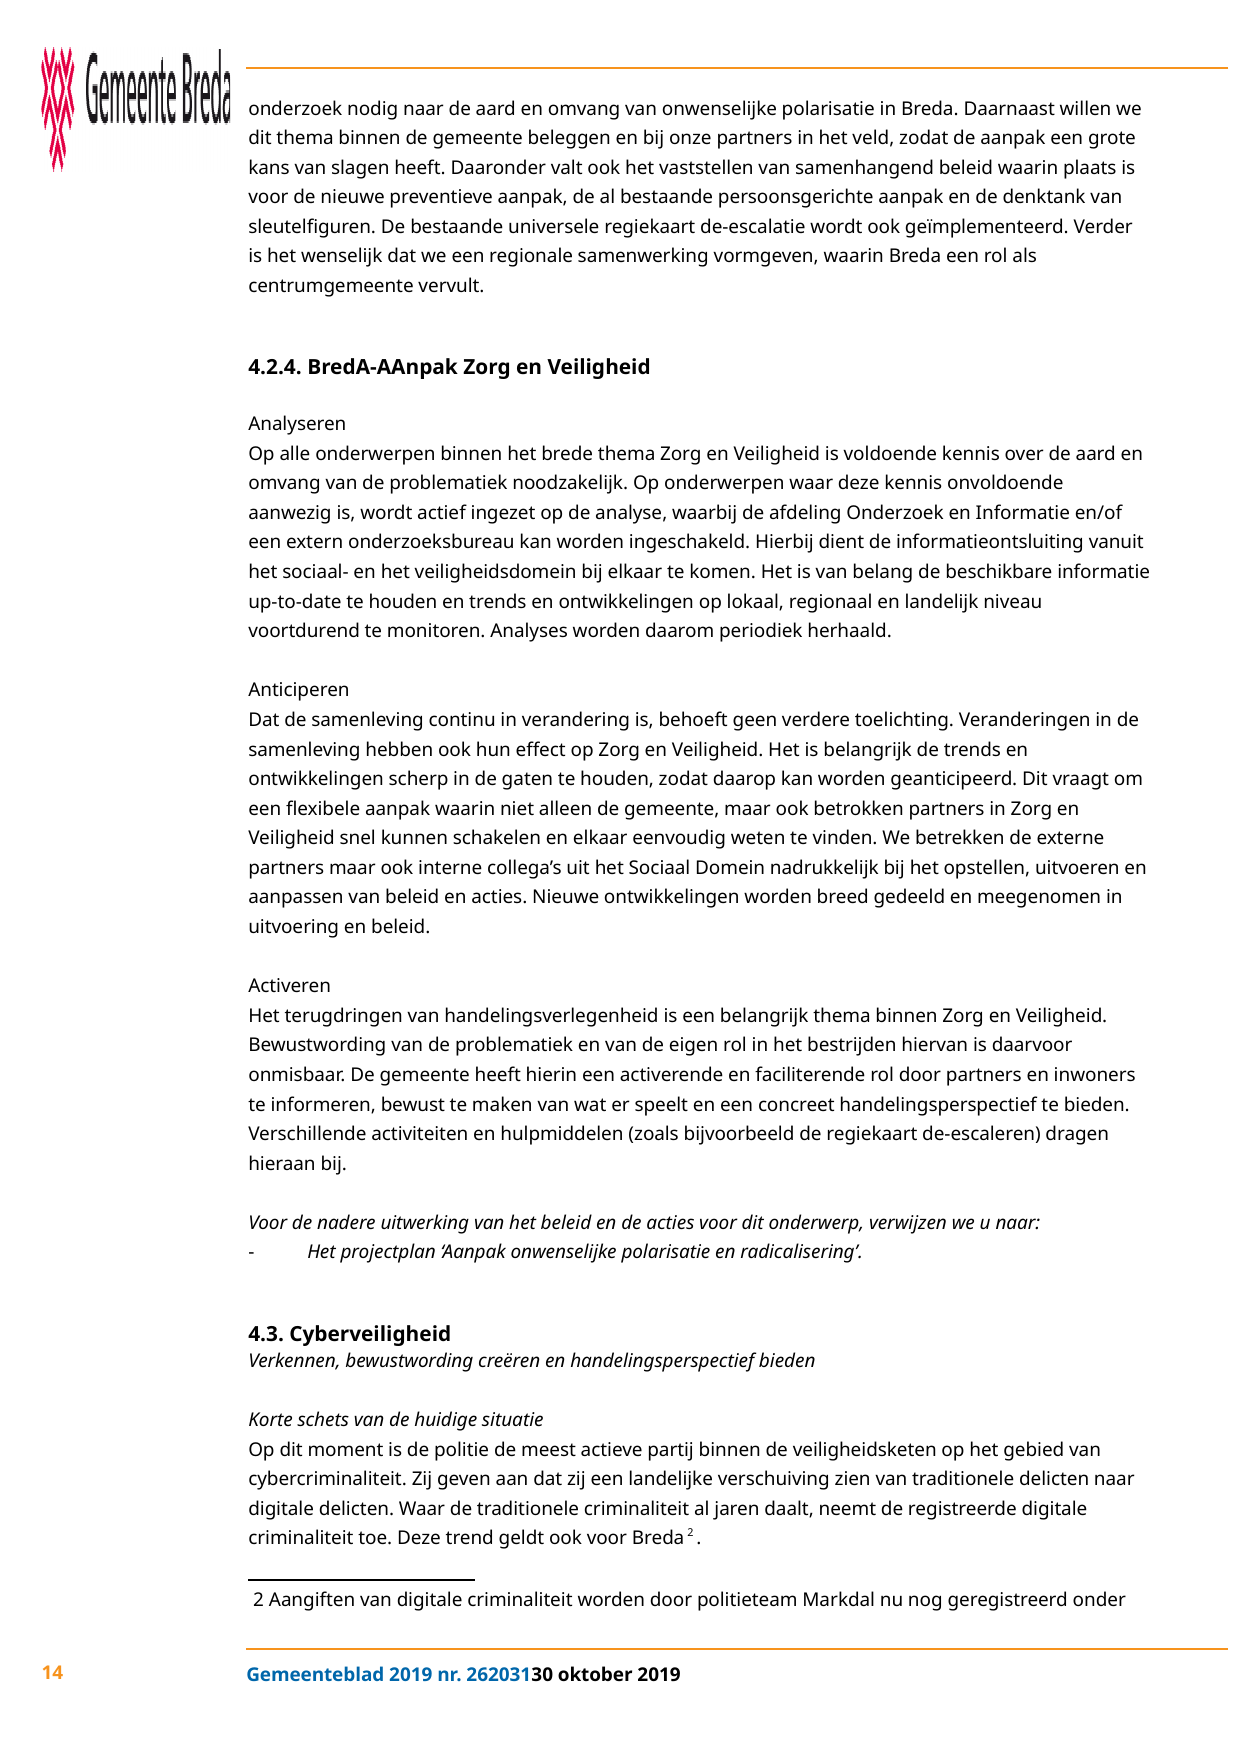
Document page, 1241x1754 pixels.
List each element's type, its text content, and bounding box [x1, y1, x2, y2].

text Verkennen, bewustwording creëren en handelingsperspectief bieden [248, 1347, 1152, 1373]
text 4.2.4. BredA-AAnpak Zorg en Veiligheid [248, 352, 1152, 381]
text Activeren [248, 972, 1152, 998]
text Op alle onderwerpen binnen het brede thema Zorg en Veiligheid is voldoende kennis over de aard en omvang van de problematiek noodzakelijk. Op onderwerpen waar deze kennis onvoldoende aanwezig is, wordt actief ingezet op de analyse, waarbij de afdeling Onderzoek en Informatie en/of een extern onderzoeksbureau kan worden ingeschakeld. Hierbij dient de informatieontsluiting vanuit het sociaal- en het veiligheidsdomein bij elkaar te komen. Het is van belang de beschikbare informatie up-to-date te houden en trends en ontwikkelingen op lokaal, regionaal en landelijk niveau voortdurend te monitoren. Analyses worden daarom periodiek herhaald. [248, 440, 1152, 643]
text Korte schets van de huidige situatie [248, 1406, 1152, 1432]
picture [41, 47, 231, 172]
text onderzoek nodig naar de aard en omvang van onwenselijke polarisatie in Breda. Daarnaast willen we dit thema binnen de gemeente beleggen en bij onze partners in het veld, zodat de aanpak een grote kans van slagen heeft. Daaronder valt ook het vaststellen van samenhangend beleid waarin plaats is voor de nieuwe preventieve aanpak, de al bestaande persoonsgerichte aanpak en de denktank van sleutelfiguren. De bestaande universele regiekaart de-escalatie wordt ook geïmplementeerd. Verder is het wenselijk dat we een regionale samenwerking vormgeven, waarin Breda een rol als centrumgemeente vervult. [248, 95, 1152, 298]
text 4.3. Cyberveiligheid [248, 1319, 1152, 1347]
text Aangiften van digitale criminaliteit worden door politieteam Markdal nu nog geregistreerd onder [248, 1586, 1152, 1612]
text Dat de samenleving continu in verandering is, behoeft geen verdere toelichting. Veranderingen in de samenleving hebben ook hun effect op Zorg en Veiligheid. Het is belangrijk de trends en ontwikkelingen scherp in de gaten te houden, zodat daarop kan worden geanticipeerd. Dit vraagt om een flexibele aanpak waarin niet alleen de gemeente, maar ook betrokken partners in Zorg en Veiligheid snel kunnen schakelen en elkaar eenvoudig weten te vinden. We betrekken de externe partners maar ook interne collega’s uit het Sociaal Domein nadrukkelijk bij het opstellen, uitvoeren en aanpassen van beleid en acties. Nieuwe ontwikkelingen worden breed gedeeld en meegenomen in uitvoering en beleid. [248, 706, 1152, 939]
text Voor de nadere uitwerking van het beleid en de acties voor dit onderwerp, verwijzen we u naar: [248, 1209, 1152, 1235]
text Op dit moment is de politie de meest actieve partij binnen de veiligheidsketen op het gebied van cybercriminaliteit. Zij geven aan dat zij een landelijke verschuiving zien van traditionele delicten naar digitale delicten. Waar de traditionele criminaliteit al jaren daalt, neemt de registreerde digitale criminaliteit toe. Deze trend geldt ook voor Breda. [248, 1436, 1152, 1550]
list Het projectplan ‘Aanpak onwenselijke polarisatie en radicalisering’. [248, 1239, 1152, 1264]
text Het terugdringen van handelingsverlegenheid is een belangrijk thema binnen Zorg en Veiligheid. Bewustwording van de problematiek en van de eigen rol in het bestrijden hiervan is daarvoor onmisbaar. De gemeente heeft hierin een activerende en faciliterende rol door partners en inwoners te informeren, bewust te maken van wat er speelt en een concreet handelingsperspectief te bieden. Verschillende activiteiten en hulpmiddelen (zoals bijvoorbeeld de regiekaart de-escaleren) dragen hieraan bij. [248, 1002, 1152, 1176]
text Analyseren [248, 410, 1152, 436]
text Anticiperen [248, 677, 1152, 702]
